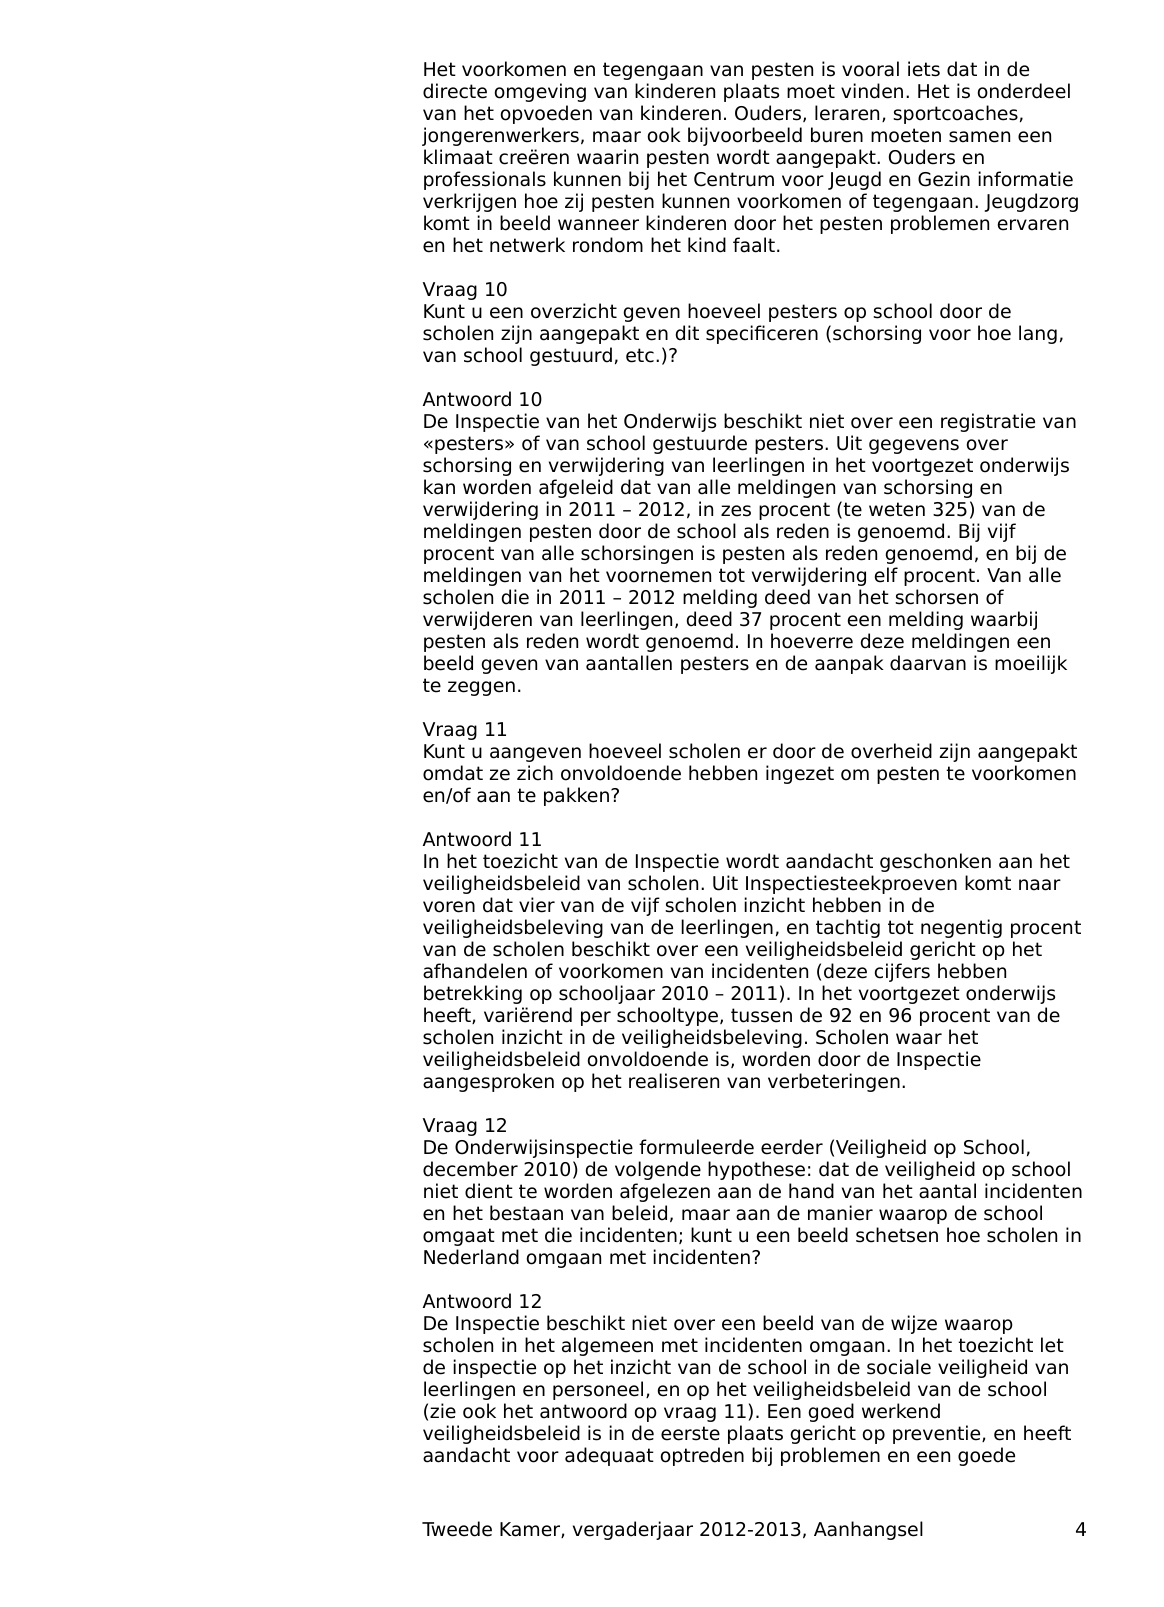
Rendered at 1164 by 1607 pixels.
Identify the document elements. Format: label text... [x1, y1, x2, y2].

text Vraag 12 [422, 1115, 1087, 1137]
text De Inspectie van het Onderwijs beschikt niet over een registratie van «pesters» of van school gestuurde pesters. Uit gegevens over schorsing en verwijdering van leerlingen in het voortgezet onderwijs kan worden afgeleid dat van alle meldingen van schorsing en verwijdering in 2011 – 2012, in zes procent (te weten 325) van de meldingen pesten door de school als reden is genoemd. Bij vijf procent van alle schorsingen is pesten als reden genoemd, en bij de meldingen van het voornemen tot verwijdering elf procent. Van alle scholen die in 2011 – 2012 melding deed van het schorsen of verwijderen van leerlingen, deed 37 procent een melding waarbij pesten als reden wordt genoemd. In hoeverre deze meldingen een beeld geven van aantallen pesters en de aanpak daarvan is moeilijk te zeggen. [422, 411, 1087, 697]
text Vraag 10 [422, 279, 1087, 301]
text Kunt u een overzicht geven hoeveel pesters op school door de scholen zijn aangepakt en dit specificeren (schorsing voor hoe lang, van school gestuurd, etc.)? [422, 301, 1087, 367]
text De Onderwijsinspectie formuleerde eerder (Veiligheid op School, december 2010) de volgende hypothese: dat de veiligheid op school niet dient te worden afgelezen aan de hand van het aantal incidenten en het bestaan van beleid, maar aan de manier waarop de school omgaat met die incidenten; kunt u een beeld schetsen hoe scholen in Nederland omgaan met incidenten? [422, 1137, 1087, 1269]
text Vraag 11 [422, 719, 1087, 741]
text Het voorkomen en tegengaan van pesten is vooral iets dat in de directe omgeving van kinderen plaats moet vinden. Het is onderdeel van het opvoeden van kinderen. Ouders, leraren, sportcoaches, jongerenwerkers, maar ook bijvoorbeeld buren moeten samen een klimaat creëren waarin pesten wordt aangepakt. Ouders en professionals kunnen bij het Centrum voor Jeugd en Gezin informatie verkrijgen hoe zij pesten kunnen voorkomen of tegengaan. Jeugdzorg komt in beeld wanneer kinderen door het pesten problemen ervaren en het netwerk rondom het kind faalt. [422, 59, 1087, 257]
text Antwoord 10 [422, 389, 1087, 411]
text Antwoord 12 [422, 1291, 1087, 1313]
text De Inspectie beschikt niet over een beeld van de wijze waarop scholen in het algemeen met incidenten omgaan. In het toezicht let de inspectie op het inzicht van de school in de sociale veiligheid van leerlingen en personeel, en op het veiligheidsbeleid van de school (zie ook het antwoord op vraag 11). Een goed werkend veiligheidsbeleid is in de eerste plaats gericht op preventie, en heeft aandacht voor adequaat optreden bij problemen en een goede [422, 1313, 1087, 1467]
text Kunt u aangeven hoeveel scholen er door de overheid zijn aangepakt omdat ze zich onvoldoende hebben ingezet om pesten te voorkomen en/of aan te pakken? [422, 741, 1087, 807]
text Antwoord 11 [422, 829, 1087, 851]
text In het toezicht van de Inspectie wordt aandacht geschonken aan het veiligheidsbeleid van scholen. Uit Inspectiesteekproeven komt naar voren dat vier van de vijf scholen inzicht hebben in de veiligheidsbeleving van de leerlingen, en tachtig tot negentig procent van de scholen beschikt over een veiligheidsbeleid gericht op het afhandelen of voorkomen van incidenten (deze cijfers hebben betrekking op schooljaar 2010 – 2011). In het voortgezet onderwijs heeft, variërend per schooltype, tussen de 92 en 96 procent van de scholen inzicht in de veiligheidsbeleving. Scholen waar het veiligheidsbeleid onvoldoende is, worden door de Inspectie aangesproken op het realiseren van verbeteringen. [422, 851, 1087, 1093]
